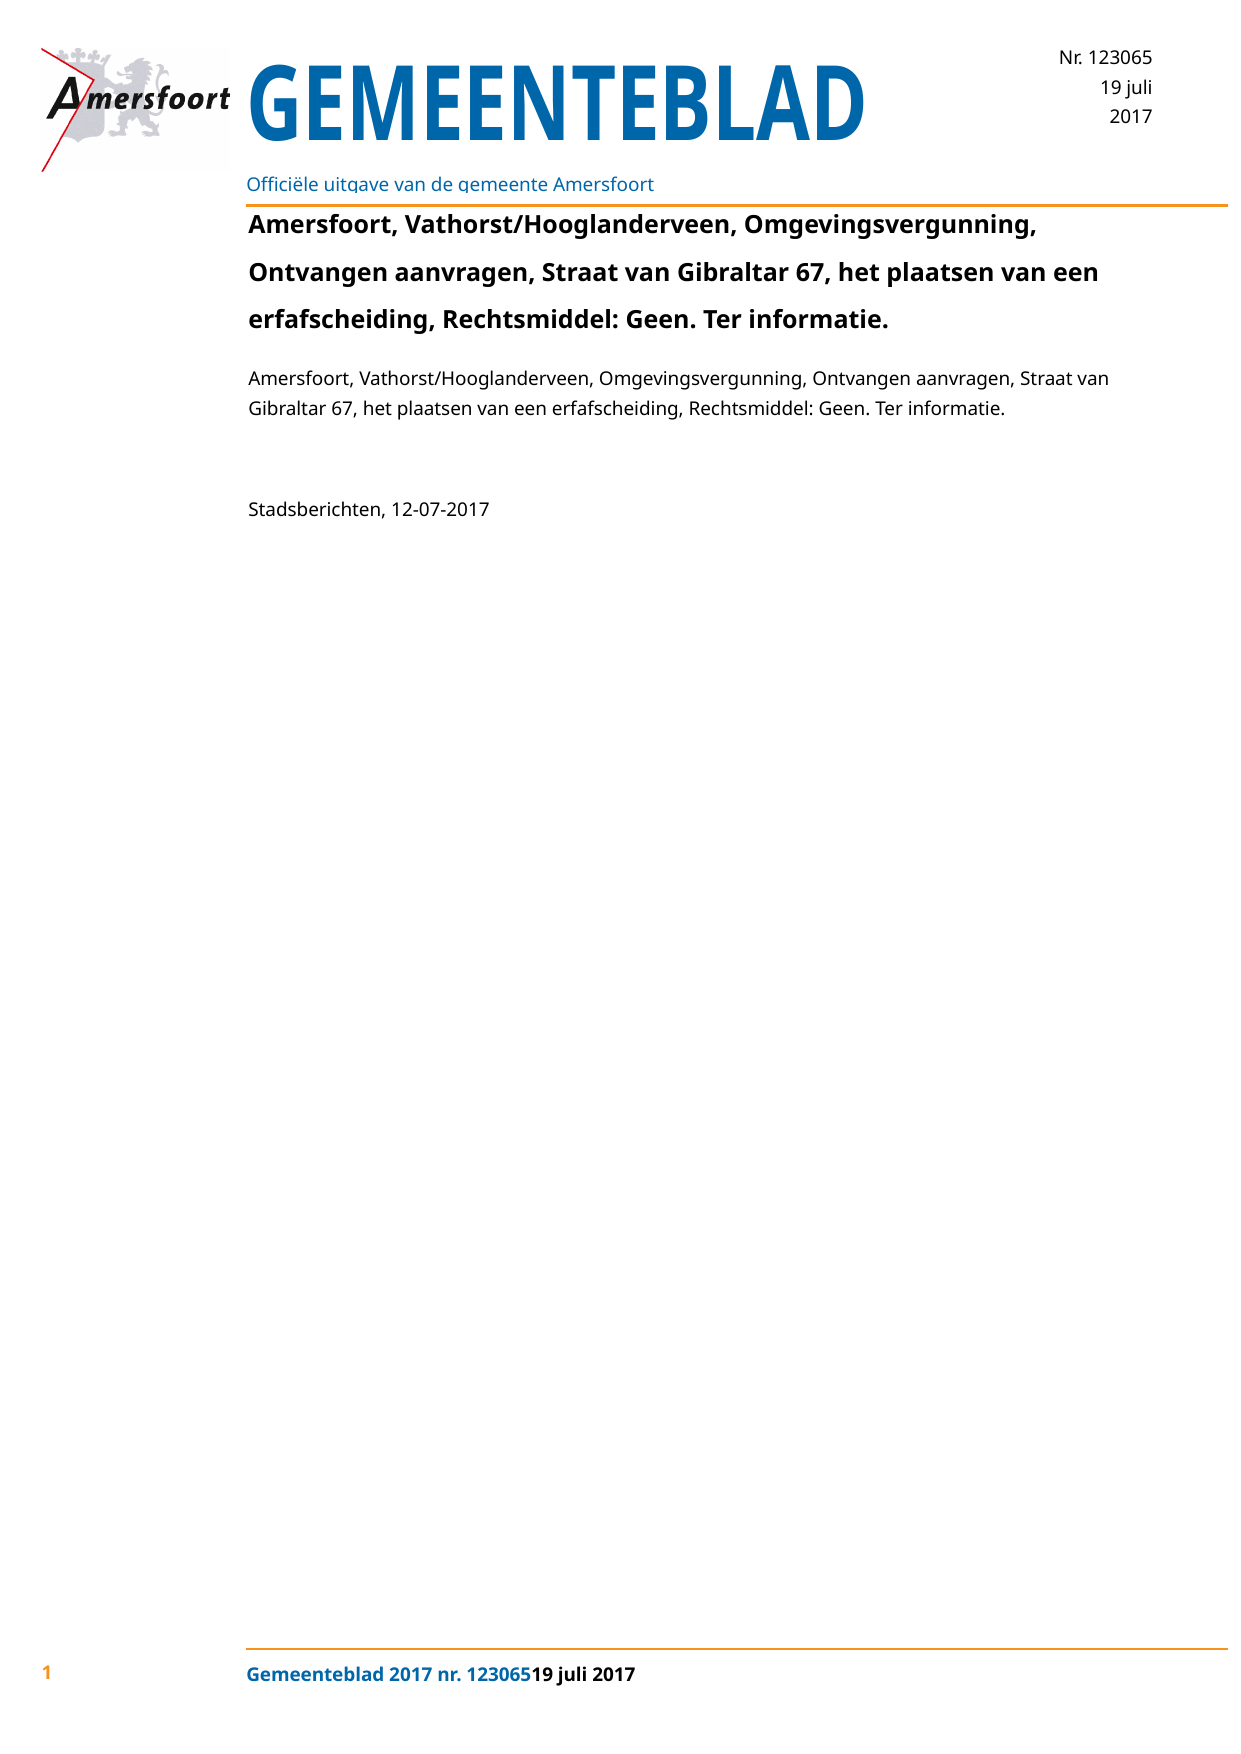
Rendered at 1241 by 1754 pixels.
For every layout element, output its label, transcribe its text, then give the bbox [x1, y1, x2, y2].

text Stadsberichten, 12-07-2017 [248, 496, 1152, 522]
text Amersfoort, Vathorst/Hooglanderveen, Omgevingsvergunning, Ontvangen aanvragen, Straat van Gibraltar 67, het plaatsen van een erfafscheiding, Rechtsmiddel: Geen. Ter informatie. [248, 366, 1152, 421]
text Amersfoort, Vathorst/Hooglanderveen, Omgevingsvergunning, Ontvangen aanvragen, Straat van Gibraltar 67, het plaatsen van een erfafscheiding, Rechtsmiddel: Geen. Ter informatie. [248, 207, 1152, 336]
picture [41, 47, 231, 172]
